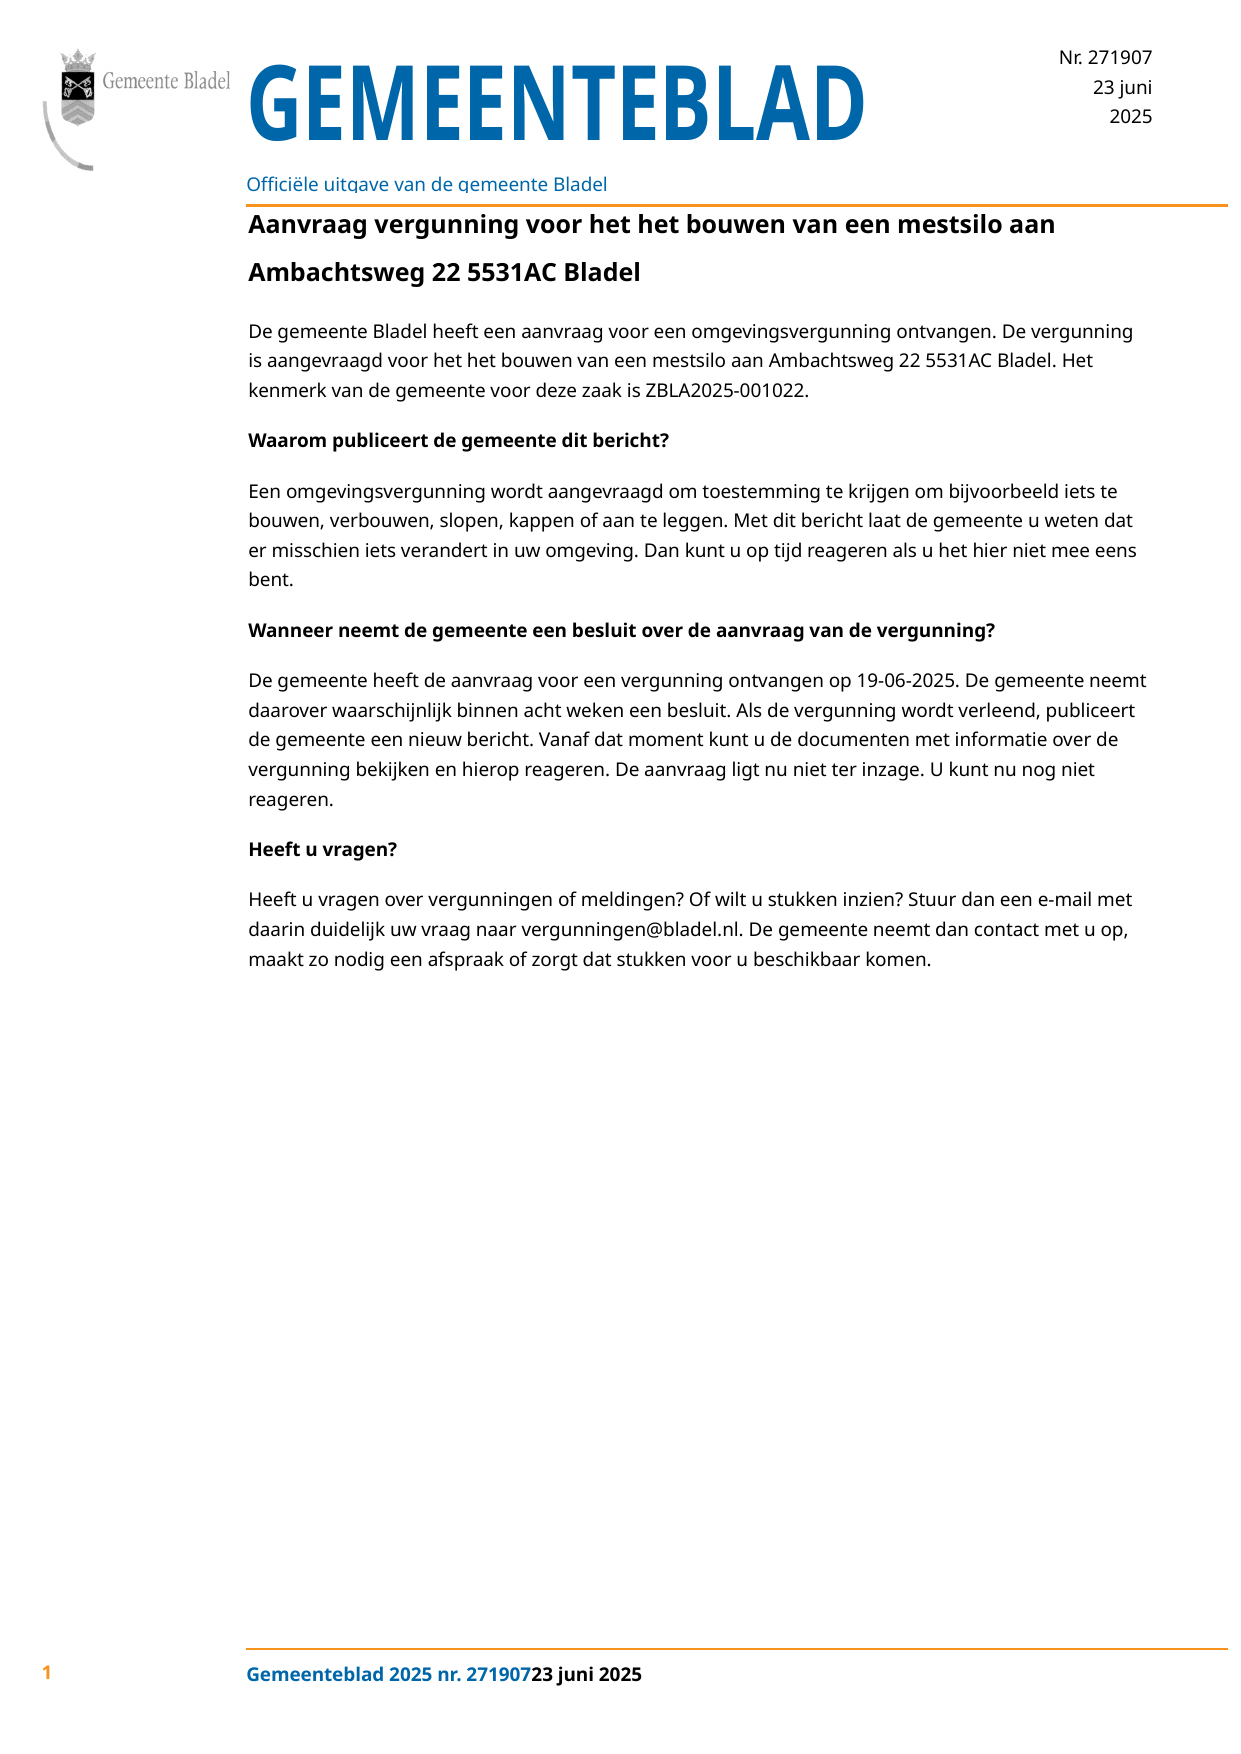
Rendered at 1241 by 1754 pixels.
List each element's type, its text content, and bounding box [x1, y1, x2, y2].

text Een omgevingsvergunning wordt aangevraagd om toestemming te krijgen om bijvoorbeeld iets te bouwen, verbouwen, slopen, kappen of aan te leggen. Met dit bericht laat de gemeente u weten dat er misschien iets verandert in uw omgeving. Dan kunt u op tijd reageren als u het hier niet mee eens bent. [248, 478, 1152, 592]
text Waarom publiceert de gemeente dit bericht? [248, 427, 1152, 453]
text De gemeente heeft de aanvraag voor een vergunning ontvangen op 19-06-2025. De gemeente neemt daarover waarschijnlijk binnen acht weken een besluit. Als de vergunning wordt verleend, publiceert de gemeente een nieuw bericht. Vanaf dat moment kunt u de documenten met informatie over de vergunning bekijken en hierop reageren. De aanvraag ligt nu niet ter inzage. U kunt nu nog niet reageren. [248, 667, 1152, 812]
text Heeft u vragen? [248, 836, 1152, 862]
text De gemeente Bladel heeft een aanvraag voor een omgevingsvergunning ontvangen. De vergunning is aangevraagd voor het het bouwen van een mestsilo aan Ambachtsweg 22 5531AC Bladel. Het kenmerk van de gemeente voor deze zaak is ZBLA2025-001022. [248, 318, 1152, 403]
text Wanneer neemt de gemeente een besluit over de aanvraag van de vergunning? [248, 617, 1152, 643]
text Heeft u vragen over vergunningen of meldingen? Of wilt u stukken inzien? Stuur dan een e-mail met daarin duidelijk uw vraag naar vergunningen@bladel.nl. De gemeente neemt dan contact met u op, maakt zo nodig een afspraak of zorgt dat stukken voor u beschikbaar komen. [248, 887, 1152, 972]
text Aanvraag vergunning voor het het bouwen van een mestsilo aan Ambachtsweg 22 5531AC Bladel [248, 207, 1152, 288]
picture [41, 47, 231, 172]
